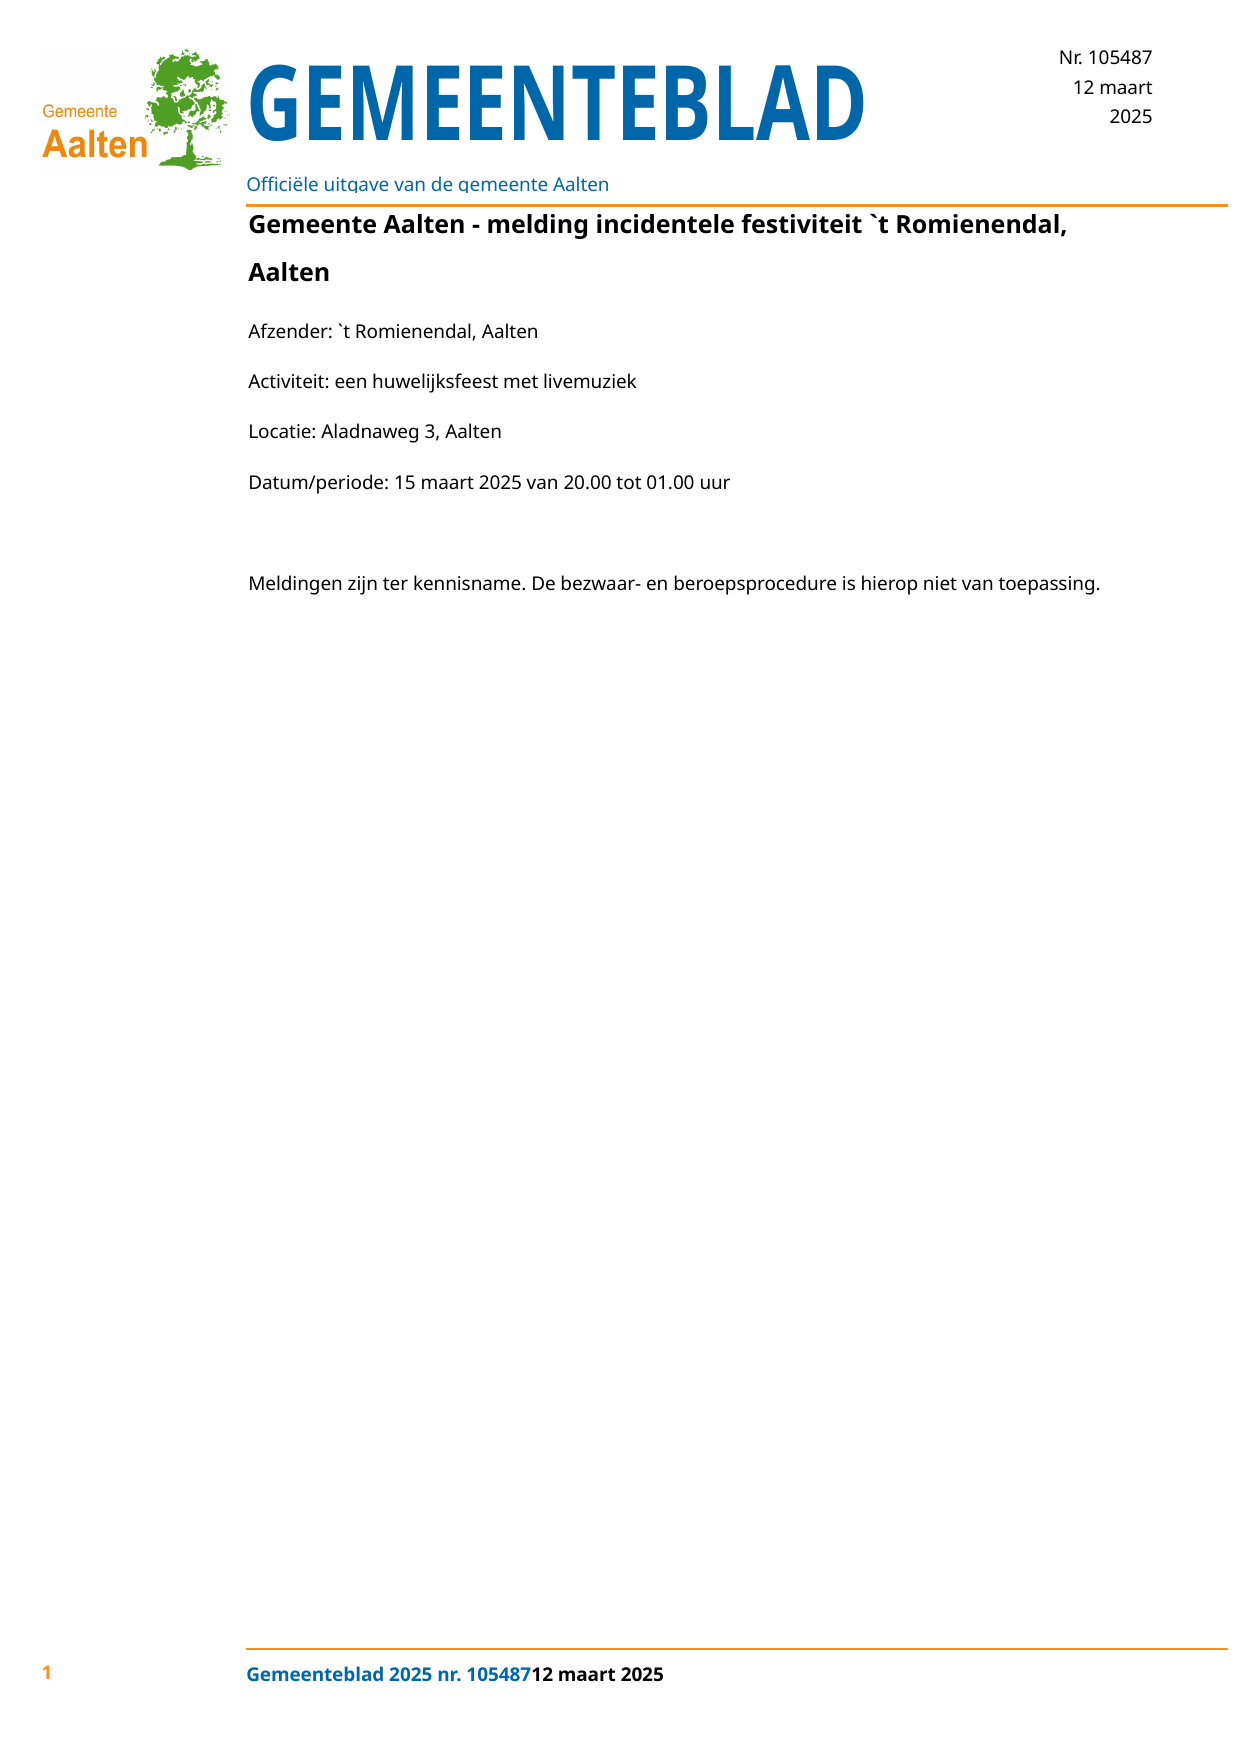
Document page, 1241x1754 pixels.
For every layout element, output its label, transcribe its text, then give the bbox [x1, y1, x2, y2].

text Gemeente Aalten - melding incidentele festiviteit `t Romienendal, Aalten [248, 207, 1152, 288]
text Afzender: `t Romienendal, Aalten [248, 318, 1152, 344]
picture [41, 47, 231, 172]
text Activiteit: een huwelijksfeest met livemuziek [248, 368, 1152, 394]
text Locatie: Aladnaweg 3, Aalten [248, 419, 1152, 444]
text Datum/periode: 15 maart 2025 van 20.00 tot 01.00 uur [248, 469, 1152, 495]
text Meldingen zijn ter kennisname. De bezwaar- en beroepsprocedure is hierop niet van toepassing. [248, 570, 1152, 596]
